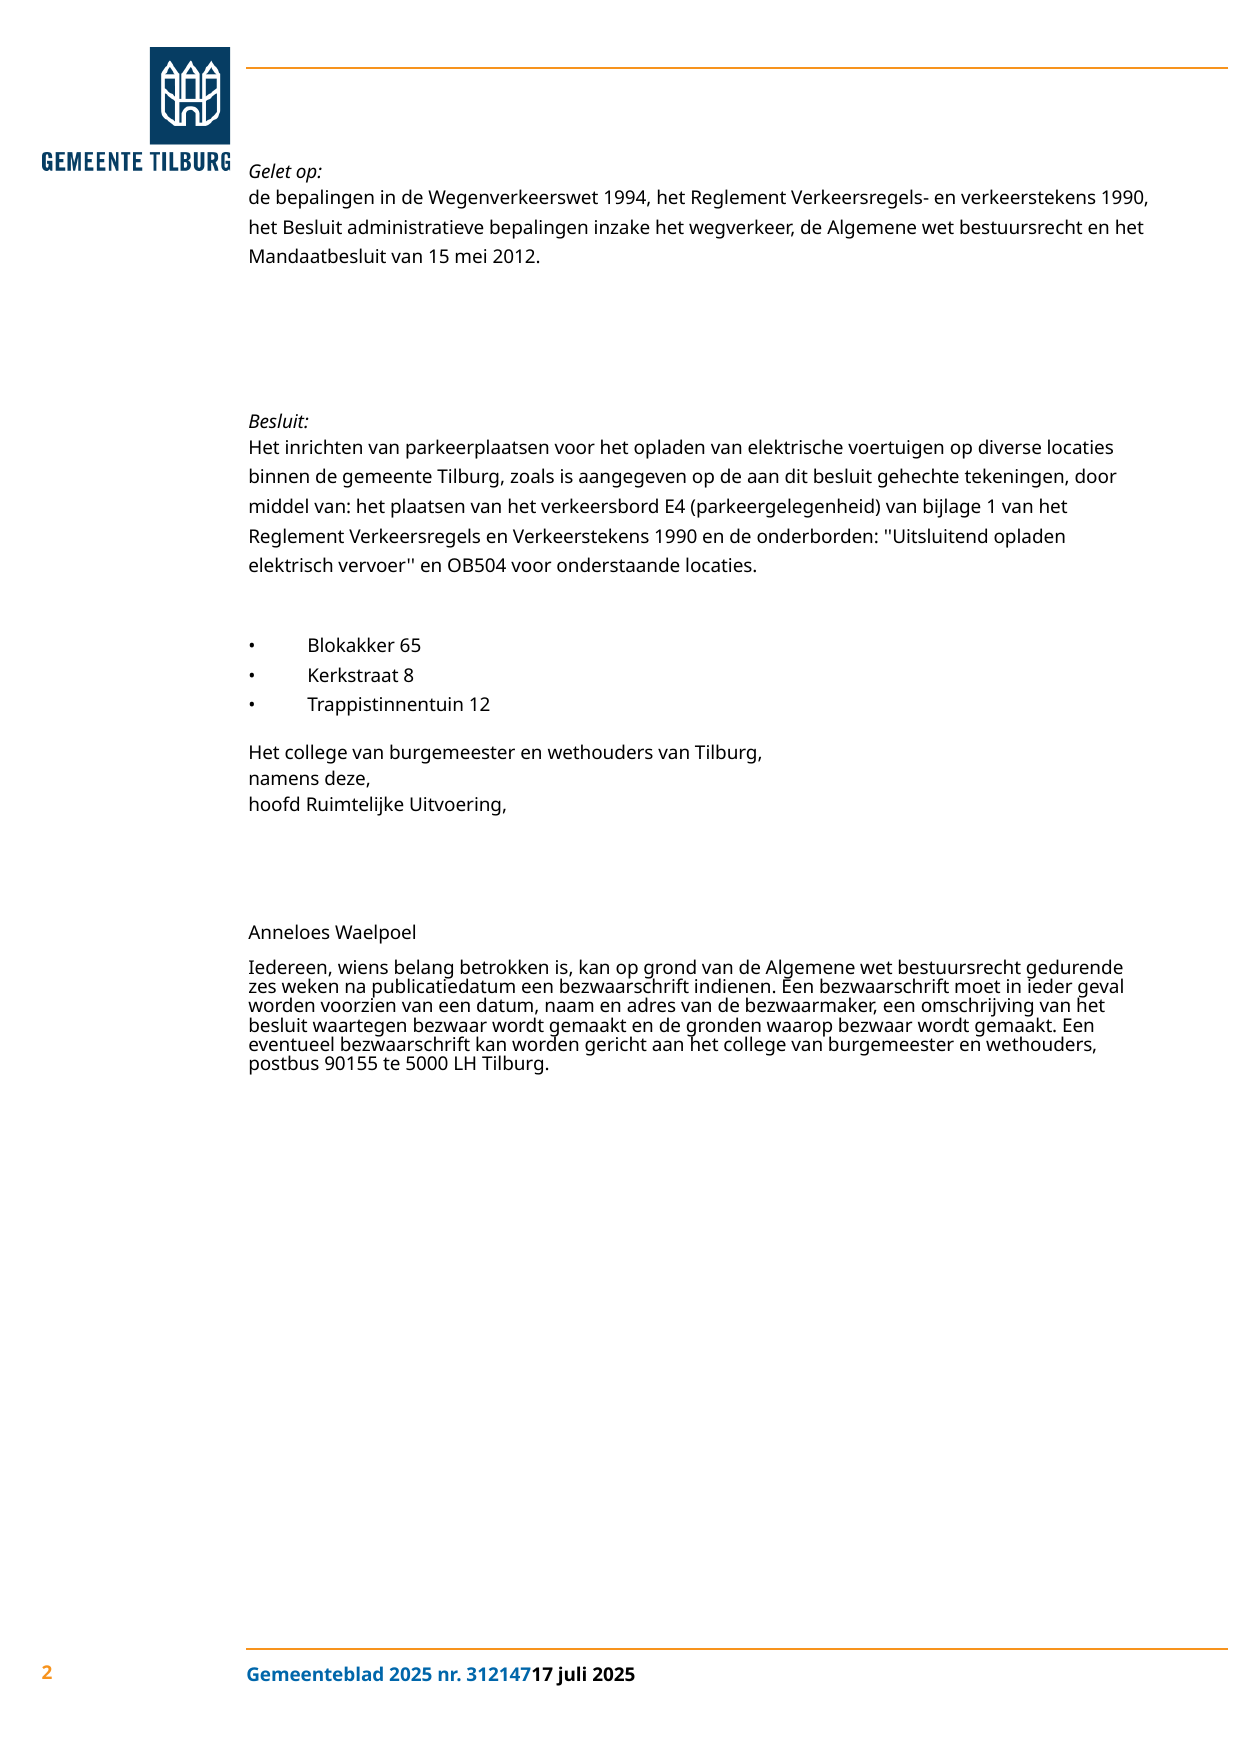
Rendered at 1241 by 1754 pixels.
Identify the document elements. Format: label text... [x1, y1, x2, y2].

text Anneloes Waelpoel [248, 919, 1152, 945]
picture [41, 47, 231, 172]
list Blokakker 65 [248, 632, 1152, 658]
text Het college van burgemeester en wethouders van Tilburg, [248, 739, 1152, 765]
list Kerkstraat 8 [248, 662, 1152, 688]
text hoofd Ruimtelijke Uitvoering, [248, 791, 1152, 817]
text Iedereen, wiens belang betrokken is, kan op grond van de Algemene wet bestuursrecht gedurende zes weken na publicatiedatum een bezwaarschrift indienen. Een bezwaarschrift moet in ieder geval worden voorzien van een datum, naam en adres van de bezwaarmaker, een omschrijving van het besluit waartegen bezwaar wordt gemaakt en de gronden waarop bezwaar wordt gemaakt. Een eventueel bezwaarschrift kan worden gericht aan het college van burgemeester en wethouders, postbus 90155 te 5000 LH Tilburg. [248, 959, 1152, 1074]
text namens deze, [248, 765, 1152, 791]
list Trappistinnentuin 12 [248, 692, 1152, 717]
text Besluit: [248, 408, 1152, 434]
text Het inrichten van parkeerplaatsen voor het opladen van elektrische voertuigen op diverse locaties binnen de gemeente Tilburg, zoals is aangegeven op de aan dit besluit gehechte tekeningen, door middel van: het plaatsen van het verkeersbord E4 (parkeergelegenheid) van bijlage 1 van het Reglement Verkeersregels en Verkeerstekens 1990 en de onderborden: ''Uitsluitend opladen elektrisch vervoer'' en OB504 voor onderstaande locaties. [248, 434, 1152, 578]
text Gelet op: [248, 159, 1152, 184]
text de bepalingen in de Wegenverkeerswet 1994, het Reglement Verkeersregels- en verkeerstekens 1990, het Besluit administratieve bepalingen inzake het wegverkeer, de Algemene wet bestuursrecht en het Mandaatbesluit van 15 mei 2012. [248, 184, 1152, 269]
